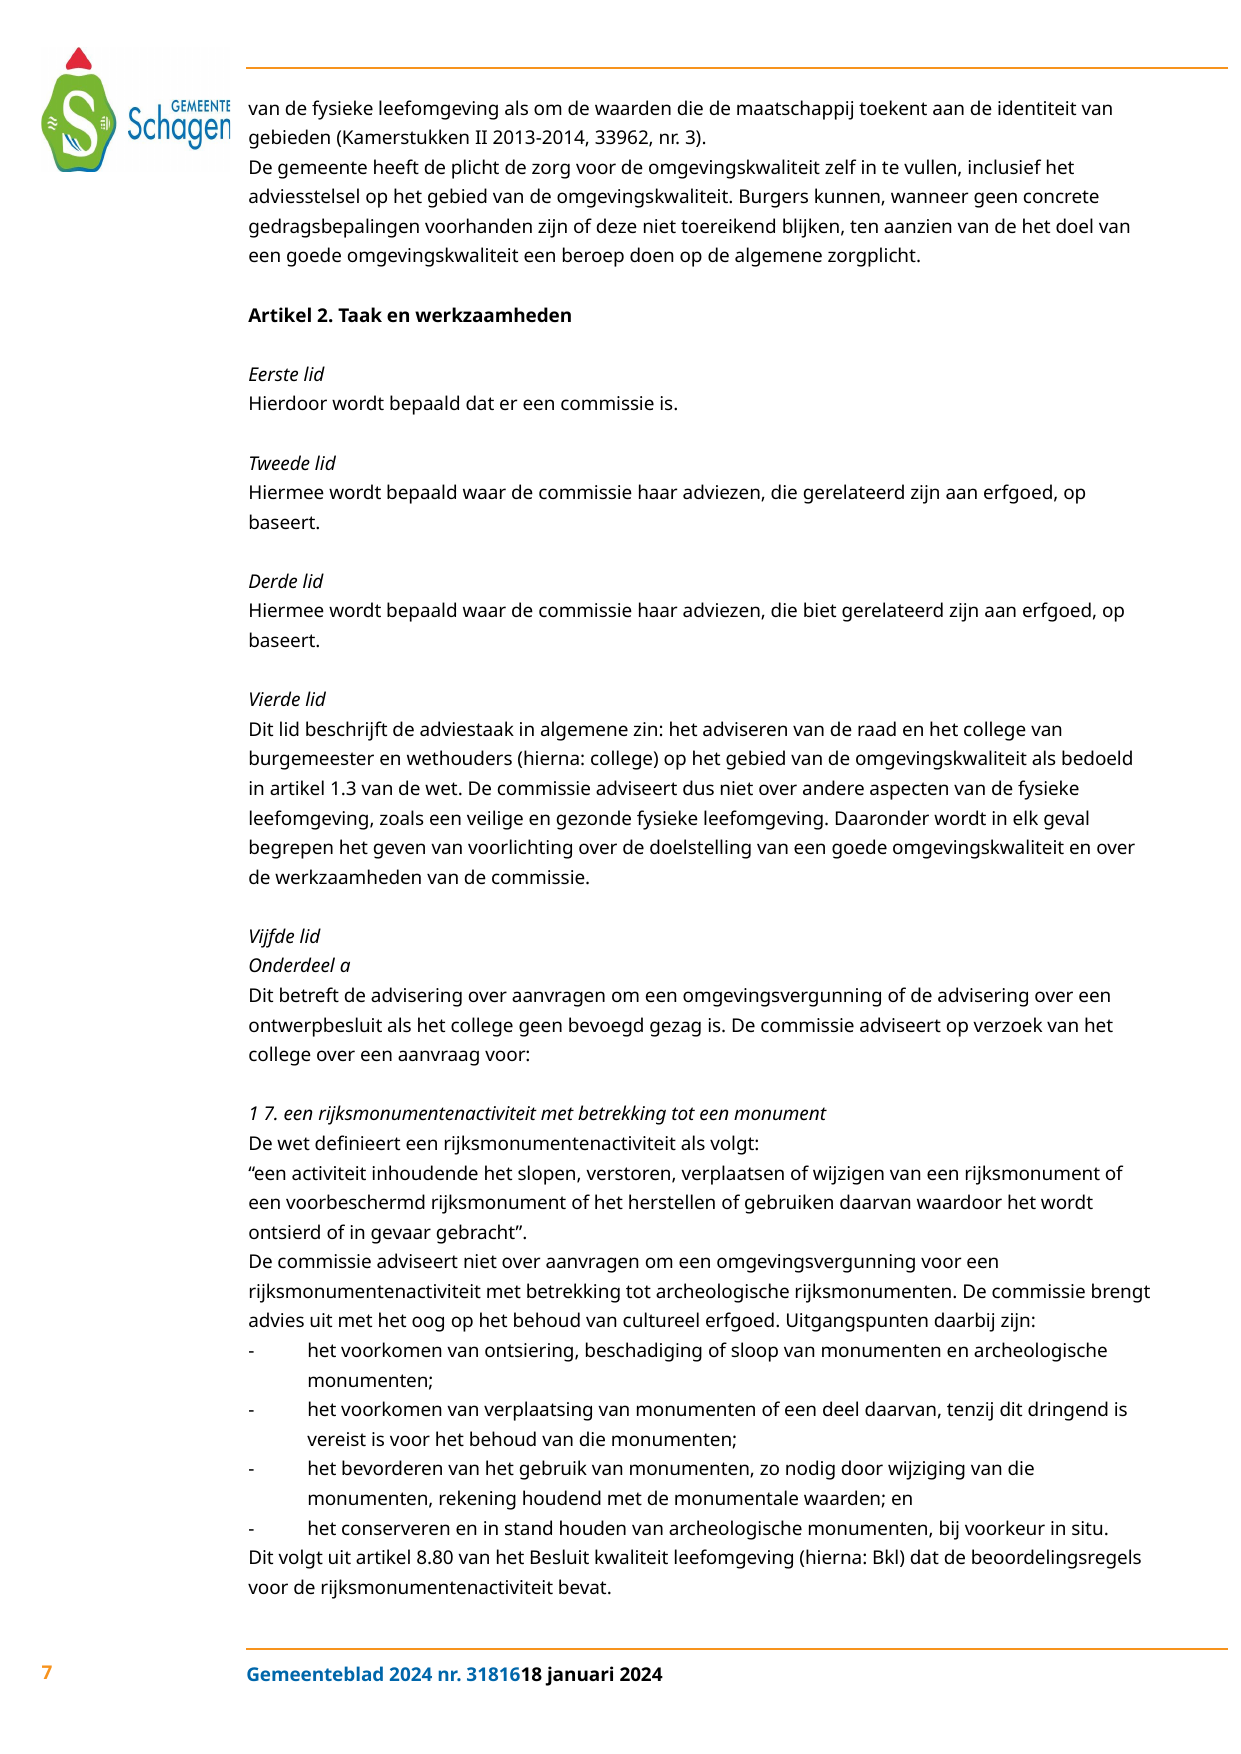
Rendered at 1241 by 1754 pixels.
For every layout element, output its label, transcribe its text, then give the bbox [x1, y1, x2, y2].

text De wet definieert een rijksmonumentenactiviteit als volgt: [248, 1130, 1152, 1156]
text Onderdeel a [248, 953, 1152, 978]
text “een activiteit inhoudende het slopen, verstoren, verplaatsen of wijzigen van een rijksmonument of een voorbeschermd rijksmonument of het herstellen of gebruiken daarvan waardoor het wordt ontsierd of in gevaar gebracht”. [248, 1160, 1152, 1245]
picture [41, 47, 231, 172]
text 1 7. een rijksmonumentenactiviteit met betrekking tot een monument [248, 1101, 1152, 1126]
text Dit volgt uit artikel 8.80 van het Besluit kwaliteit leefomgeving (hierna: Bkl) dat de beoordelingsregels voor de rijksmonumentenactiviteit bevat. [248, 1544, 1152, 1600]
text Hiermee wordt bepaald waar de commissie haar adviezen, die biet gerelateerd zijn aan erfgoed, op baseert. [248, 598, 1152, 653]
text Dit lid beschrijft de adviestaak in algemene zin: het adviseren van de raad en het college van burgemeester en wethouders (hierna: college) op het gebied van de omgevingskwaliteit als bedoeld in artikel 1.3 van de wet. De commissie adviseert dus niet over andere aspecten van de fysieke leefomgeving, zoals een veilige en gezonde fysieke leefomgeving. Daaronder wordt in elk geval begrepen het geven van voorlichting over de doelstelling van een goede omgevingskwaliteit en over de werkzaamheden van de commissie. [248, 716, 1152, 890]
text Eerste lid [248, 361, 1152, 387]
text Tweede lid [248, 450, 1152, 476]
text Dit betreft de advisering over aanvragen om een omgevingsvergunning of de advisering over een ontwerpbesluit als het college geen bevoegd gezag is. De commissie adviseert op verzoek van het college over een aanvraag voor: [248, 982, 1152, 1067]
text Hiermee wordt bepaald waar de commissie haar adviezen, die gerelateerd zijn aan erfgoed, op baseert. [248, 479, 1152, 535]
text van de fysieke leefomgeving als om de waarden die de maatschappij toekent aan de identiteit van gebieden (Kamerstukken II 2013-2014, 33962, nr. 3). [248, 95, 1152, 150]
list het voorkomen van verplaatsing van monumenten of een deel daarvan, tenzij dit dringend is vereist is voor het behoud van die monumenten; [248, 1396, 1152, 1452]
list het voorkomen van ontsiering, beschadiging of sloop van monumenten en archeologische monumenten; [248, 1337, 1152, 1393]
text De commissie adviseert niet over aanvragen om een omgevingsvergunning voor een rijksmonumentenactiviteit met betrekking tot archeologische rijksmonumenten. De commissie brengt advies uit met het oog op het behoud van cultureel erfgoed. Uitgangspunten daarbij zijn: [248, 1248, 1152, 1333]
text Vierde lid [248, 686, 1152, 712]
text De gemeente heeft de plicht de zorg voor de omgevingskwaliteit zelf in te vullen, inclusief het adviesstelsel op het gebied van de omgevingskwaliteit. Burgers kunnen, wanneer geen concrete gedragsbepalingen voorhanden zijn of deze niet toereikend blijken, ten aanzien van de het doel van een goede omgevingskwaliteit een beroep doen op de algemene zorgplicht. [248, 154, 1152, 268]
text Vijfde lid [248, 923, 1152, 949]
list het bevorderen van het gebruik van monumenten, zo nodig door wijziging van die monumenten, rekening houdend met de monumentale waarden; en [248, 1456, 1152, 1511]
text Hierdoor wordt bepaald dat er een commissie is. [248, 391, 1152, 416]
text Derde lid [248, 568, 1152, 594]
text Artikel 2. Taak en werkzaamheden [248, 302, 1152, 328]
list het conserveren en in stand houden van archeologische monumenten, bij voorkeur in situ. [248, 1515, 1152, 1541]
